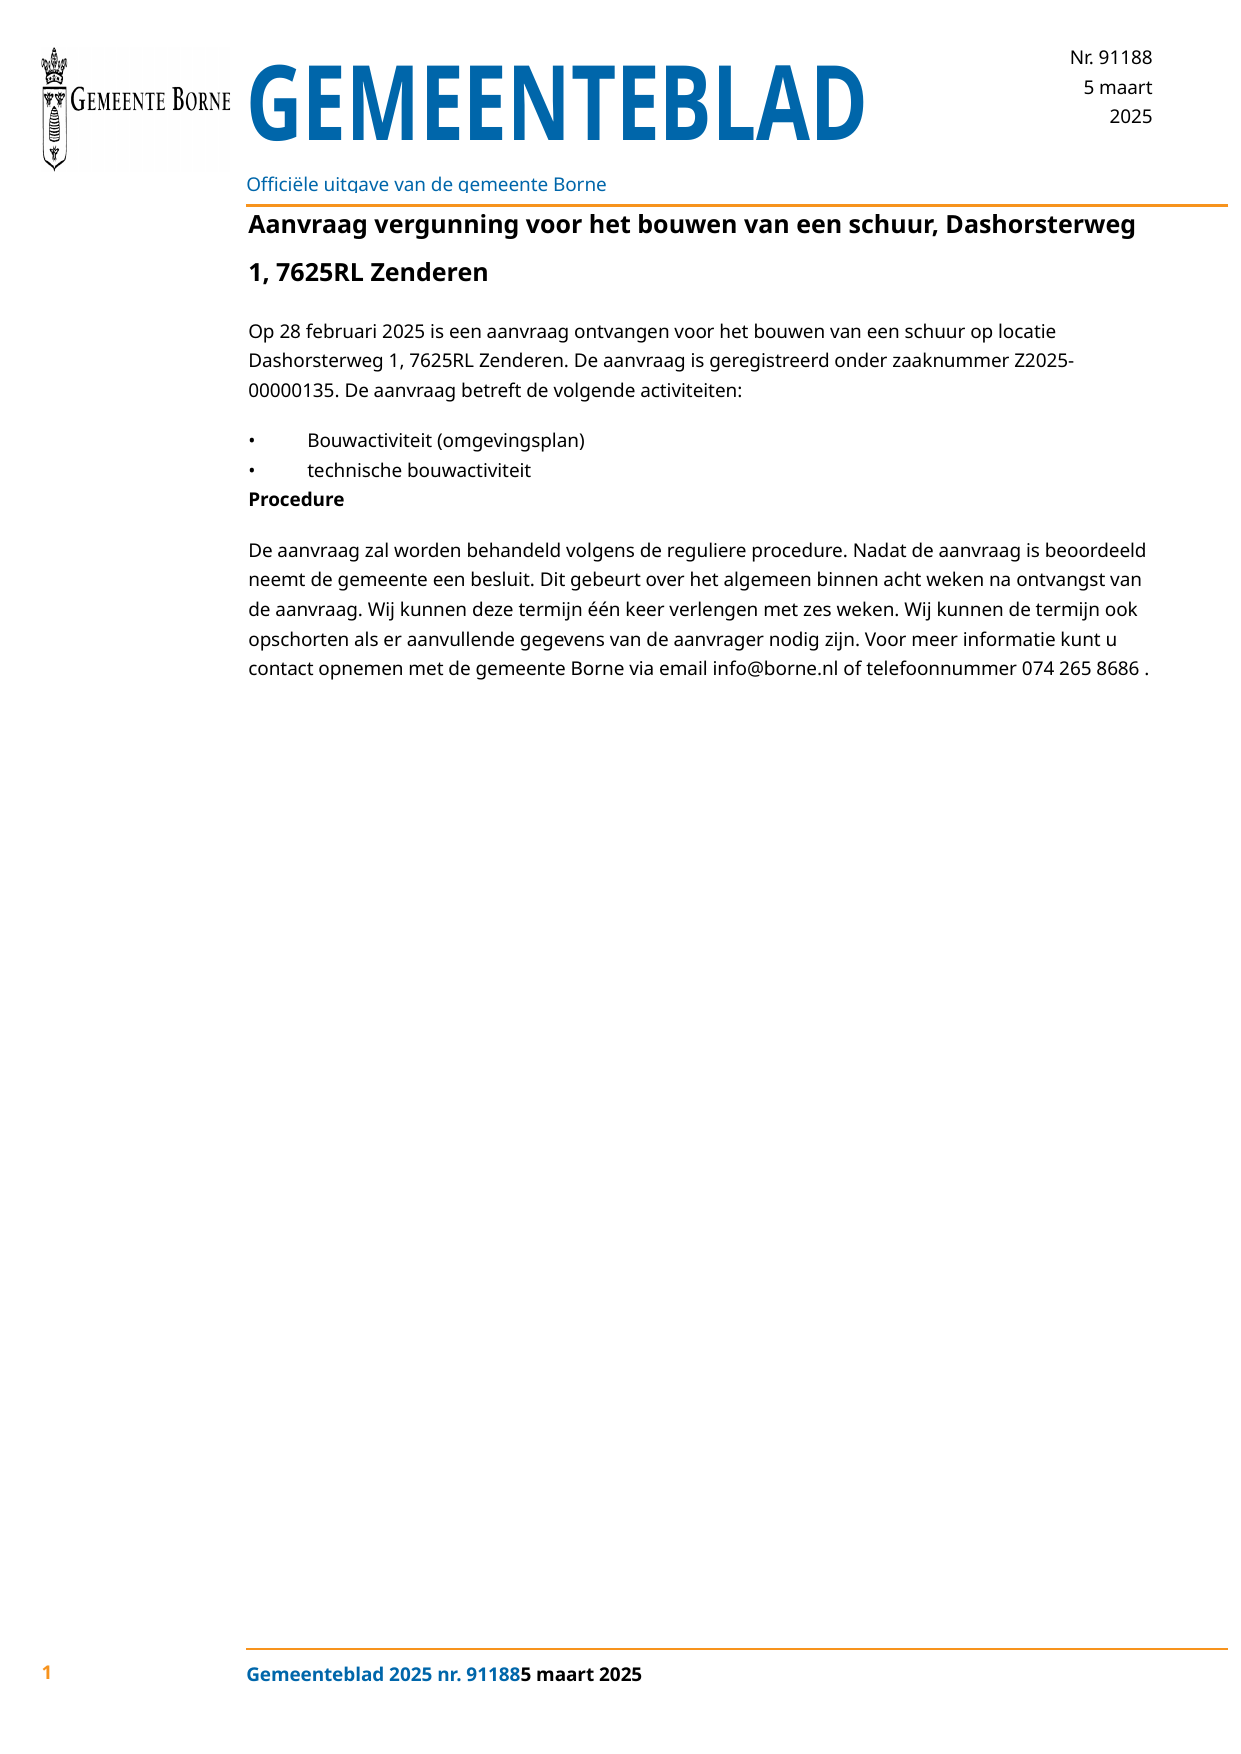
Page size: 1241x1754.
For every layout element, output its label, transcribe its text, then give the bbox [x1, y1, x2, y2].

text Procedure [248, 487, 1152, 512]
list technische bouwactiviteit [248, 457, 1152, 483]
text De aanvraag zal worden behandeld volgens de reguliere procedure. Nadat de aanvraag is beoordeeld neemt de gemeente een besluit. Dit gebeurt over het algemeen binnen acht weken na ontvangst van de aanvraag. Wij kunnen deze termijn één keer verlengen met zes weken. Wij kunnen de termijn ook opschorten als er aanvullende gegevens van de aanvrager nodig zijn. Voor meer informatie kunt u contact opnemen met de gemeente Borne via email info@borne.nl of telefoonnummer 074 265 8686 . [248, 537, 1152, 681]
list Bouwactiviteit (omgevingsplan) [248, 427, 1152, 453]
picture [41, 47, 231, 172]
text Aanvraag vergunning voor het bouwen van een schuur, Dashorsterweg 1, 7625RL Zenderen [248, 207, 1152, 288]
text Op 28 februari 2025 is een aanvraag ontvangen voor het bouwen van een schuur op locatie Dashorsterweg 1, 7625RL Zenderen. De aanvraag is geregistreerd onder zaaknummer Z2025-00000135. De aanvraag betreft de volgende activiteiten: [248, 318, 1152, 403]
